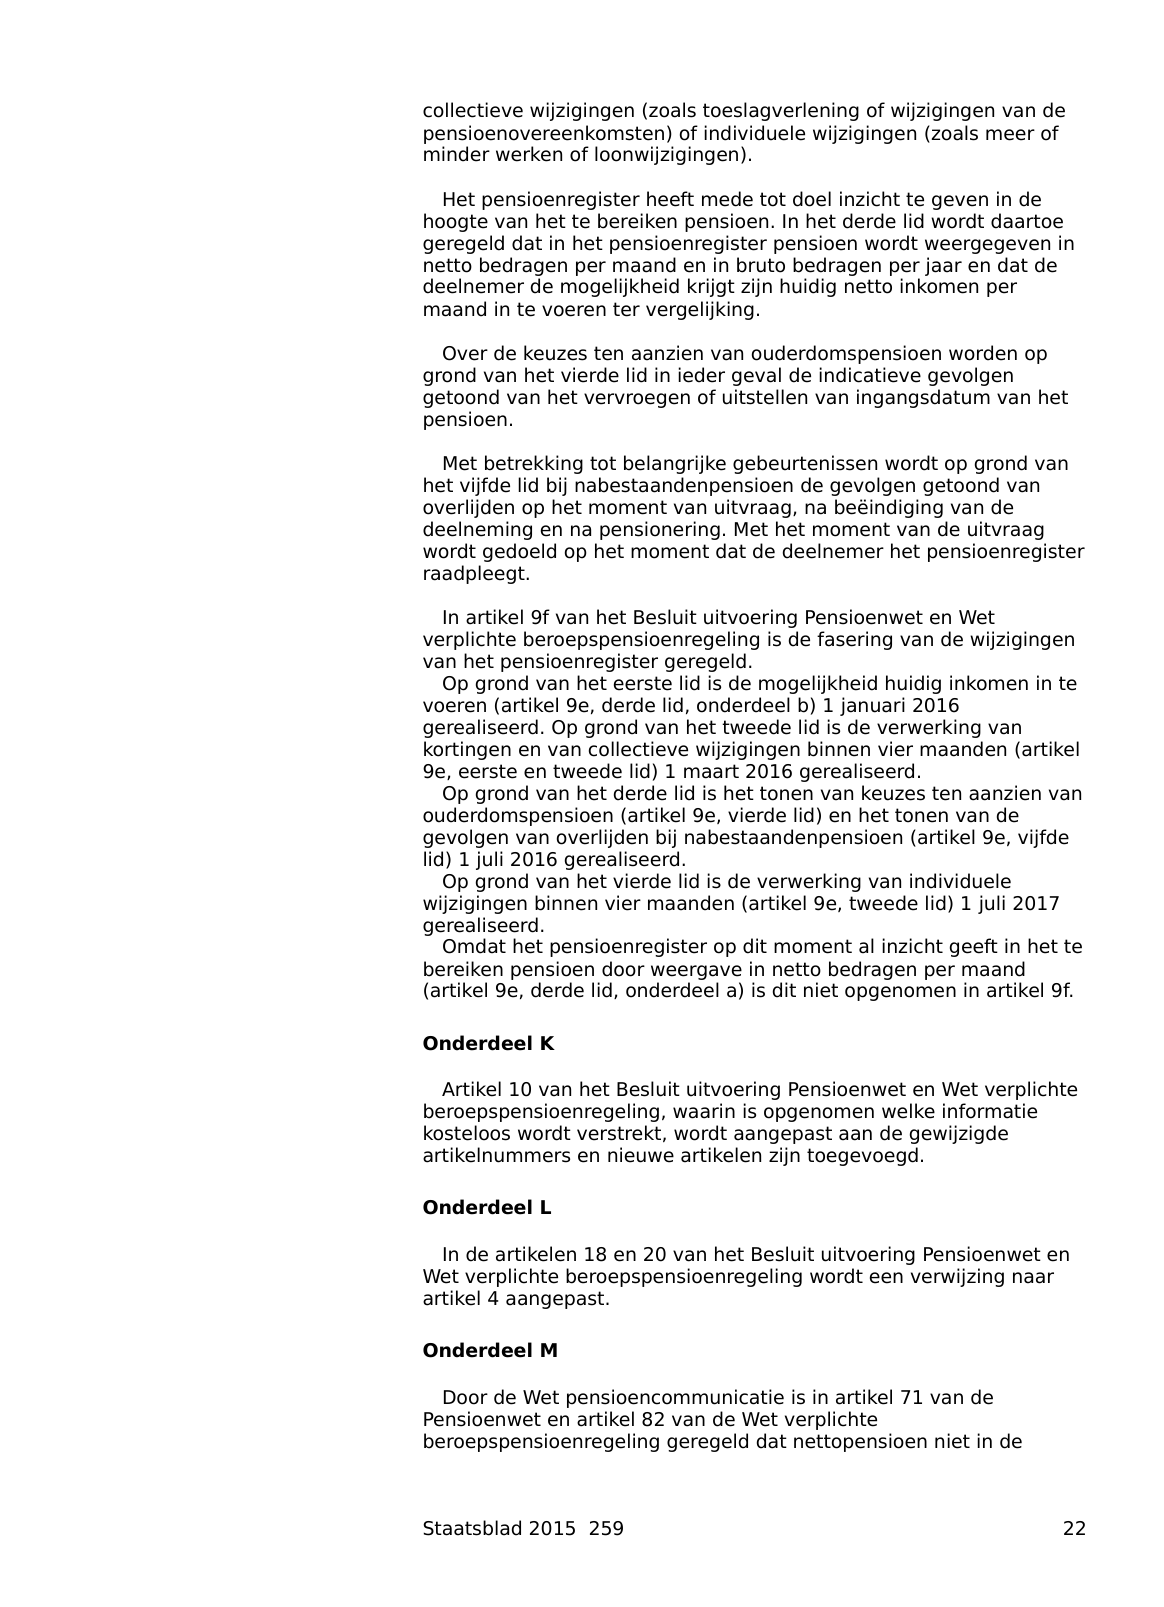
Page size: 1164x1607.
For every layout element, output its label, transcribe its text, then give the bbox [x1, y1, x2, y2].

text Artikel 10 van het Besluit uitvoering Pensioenwet en Wet verplichte beroepspensioenregeling, waarin is opgenomen welke informatie kosteloos wordt verstrekt, wordt aangepast aan de gewijzigde artikelnummers en nieuwe artikelen zijn toegevoegd. [422, 1079, 1087, 1167]
text Door de Wet pensioencommunicatie is in artikel 71 van de Pensioenwet en artikel 82 van de Wet verplichte beroepspensioenregeling geregeld dat nettopensioen niet in de [422, 1387, 1087, 1453]
text Het pensioenregister heeft mede tot doel inzicht te geven in de hoogte van het te bereiken pensioen. In het derde lid wordt daartoe geregeld dat in het pensioenregister pensioen wordt weergegeven in netto bedragen per maand en in bruto bedragen per jaar en dat de deelnemer de mogelijkheid krijgt zijn huidig netto inkomen per maand in te voeren ter vergelijking. [422, 188, 1087, 320]
text Omdat het pensioenregister op dit moment al inzicht geeft in het te bereiken pensioen door weergave in netto bedragen per maand (artikel 9e, derde lid, onderdeel a) is dit niet opgenomen in artikel 9f. [422, 936, 1087, 1002]
text Op grond van het vierde lid is de verwerking van individuele wijzigingen binnen vier maanden (artikel 9e, tweede lid) 1 juli 2017 gerealiseerd. [422, 871, 1087, 936]
subtitle Onderdeel L [422, 1197, 1087, 1219]
subtitle Onderdeel K [422, 1032, 1087, 1054]
text Over de keuzes ten aanzien van ouderdomspensioen worden op grond van het vierde lid in ieder geval de indicatieve gevolgen getoond van het vervroegen of uitstellen van ingangsdatum van het pensioen. [422, 343, 1087, 431]
text Op grond van het eerste lid is de mogelijkheid huidig inkomen in te voeren (artikel 9e, derde lid, onderdeel b) 1 januari 2016 gerealiseerd. Op grond van het tweede lid is de verwerking van kortingen en van collectieve wijzigingen binnen vier maanden (artikel 9e, eerste en tweede lid) 1 maart 2016 gerealiseerd. [422, 673, 1087, 783]
text Met betrekking tot belangrijke gebeurtenissen wordt op grond van het vijfde lid bij nabestaandenpensioen de gevolgen getoond van overlijden op het moment van uitvraag, na beëindiging van de deelneming en na pensionering. Met het moment van de uitvraag wordt gedoeld op het moment dat de deelnemer het pensioenregister raadpleegt. [422, 453, 1087, 584]
text collectieve wijzigingen (zoals toeslagverlening of wijzigingen van de pensioenovereenkomsten) of individuele wijzigingen (zoals meer of minder werken of loonwijzigingen). [422, 100, 1087, 166]
text Op grond van het derde lid is het tonen van keuzes ten aanzien van ouderdomspensioen (artikel 9e, vierde lid) en het tonen van de gevolgen van overlijden bij nabestaandenpensioen (artikel 9e, vijfde lid) 1 juli 2016 gerealiseerd. [422, 783, 1087, 871]
text In artikel 9f van het Besluit uitvoering Pensioenwet en Wet verplichte beroepspensioenregeling is de fasering van de wijzigingen van het pensioenregister geregeld. [422, 607, 1087, 673]
subtitle Onderdeel M [422, 1340, 1087, 1362]
text In de artikelen 18 en 20 van het Besluit uitvoering Pensioenwet en Wet verplichte beroepspensioenregeling wordt een verwijzing naar artikel 4 aangepast. [422, 1244, 1087, 1310]
